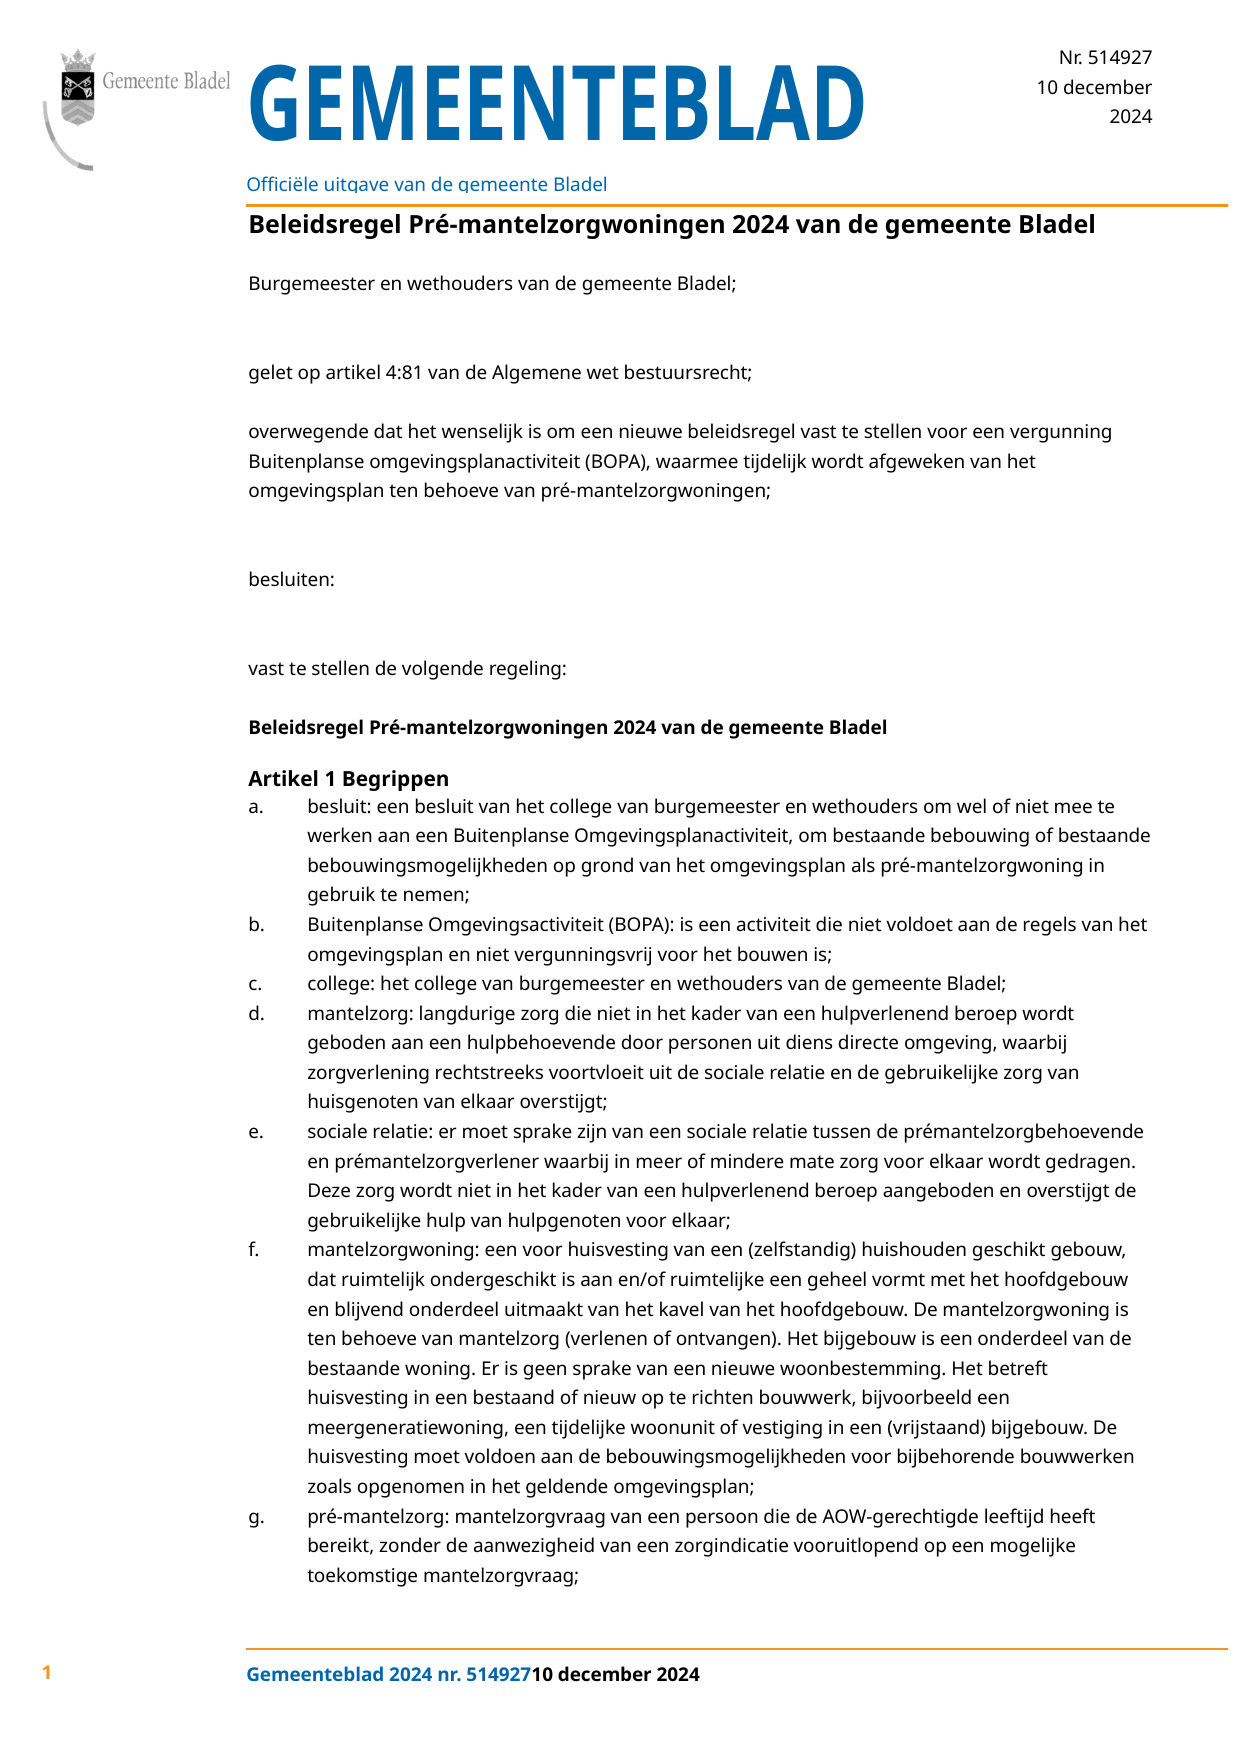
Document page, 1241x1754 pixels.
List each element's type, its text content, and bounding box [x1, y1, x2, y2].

text vast te stellen de volgende regeling: [248, 655, 1152, 681]
list besluit: een besluit van het college van burgemeester en wethouders om wel of niet mee te werken aan een Buitenplanse Omgevingsplanactiviteit, om bestaande bebouwing of bestaande bebouwingsmogelijkheden op grond van het omgevingsplan als pré-mantelzorgwoning in gebruik te nemen; [248, 793, 1152, 907]
list mantelzorg: langdurige zorg die niet in het kader van een hulpverlenend beroep wordt geboden aan een hulpbehoevende door personen uit diens directe omgeving, waarbij zorgverlening rechtstreeks voortvloeit uit de sociale relatie en de gebruikelijke zorg van huisgenoten van elkaar overstijgt; [248, 1000, 1152, 1114]
text Artikel 1 Begrippen [248, 764, 1152, 793]
text Burgemeester en wethouders van de gemeente Bladel; [248, 270, 1152, 296]
list college: het college van burgemeester en wethouders van de gemeente Bladel; [248, 970, 1152, 996]
text gelet op artikel 4:81 van de Algemene wet bestuursrecht; [248, 359, 1152, 385]
list mantelzorgwoning: een voor huisvesting van een (zelfstandig) huishouden geschikt gebouw, dat ruimtelijk ondergeschikt is aan en/of ruimtelijke een geheel vormt met het hoofdgebouw en blijvend onderdeel uitmaakt van het kavel van het hoofdgebouw. De mantelzorgwoning is ten behoeve van mantelzorg (verlenen of ontvangen). Het bijgebouw is een onderdeel van de bestaande woning. Er is geen sprake van een nieuwe woonbestemming. Het betreft huisvesting in een bestaand of nieuw op te richten bouwwerk, bijvoorbeeld een meergeneratiewoning, een tijdelijke woonunit of vestiging in een (vrijstaand) bijgebouw. De huisvesting moet voldoen aan de bebouwingsmogelijkheden voor bijbehorende bouwwerken zoals opgenomen in het geldende omgevingsplan; [248, 1237, 1152, 1499]
picture [41, 47, 231, 172]
text Beleidsregel Pré-mantelzorgwoningen 2024 van de gemeente Bladel [248, 714, 1152, 740]
list pré-mantelzorg: mantelzorgvraag van een persoon die de AOW-gerechtigde leeftijd heeft bereikt, zonder de aanwezigheid van een zorgindicatie vooruitlopend op een mogelijke toekomstige mantelzorgvraag; [248, 1503, 1152, 1588]
text besluiten: [248, 566, 1152, 592]
list sociale relatie: er moet sprake zijn van een sociale relatie tussen de prémantelzorgbehoevende en prémantelzorgverlener waarbij in meer of mindere mate zorg voor elkaar wordt gedragen. Deze zorg wordt niet in het kader van een hulpverlenend beroep aangeboden en overstijgt de gebruikelijke hulp van hulpgenoten voor elkaar; [248, 1118, 1152, 1233]
text overwegende dat het wenselijk is om een nieuwe beleidsregel vast te stellen voor een vergunning Buitenplanse omgevingsplanactiviteit (BOPA), waarmee tijdelijk wordt afgeweken van het omgevingsplan ten behoeve van pré-mantelzorgwoningen; [248, 418, 1152, 503]
list Buitenplanse Omgevingsactiviteit (BOPA): is een activiteit die niet voldoet aan de regels van het omgevingsplan en niet vergunningsvrij voor het bouwen is; [248, 911, 1152, 967]
text Beleidsregel Pré-mantelzorgwoningen 2024 van de gemeente Bladel [248, 207, 1152, 241]
